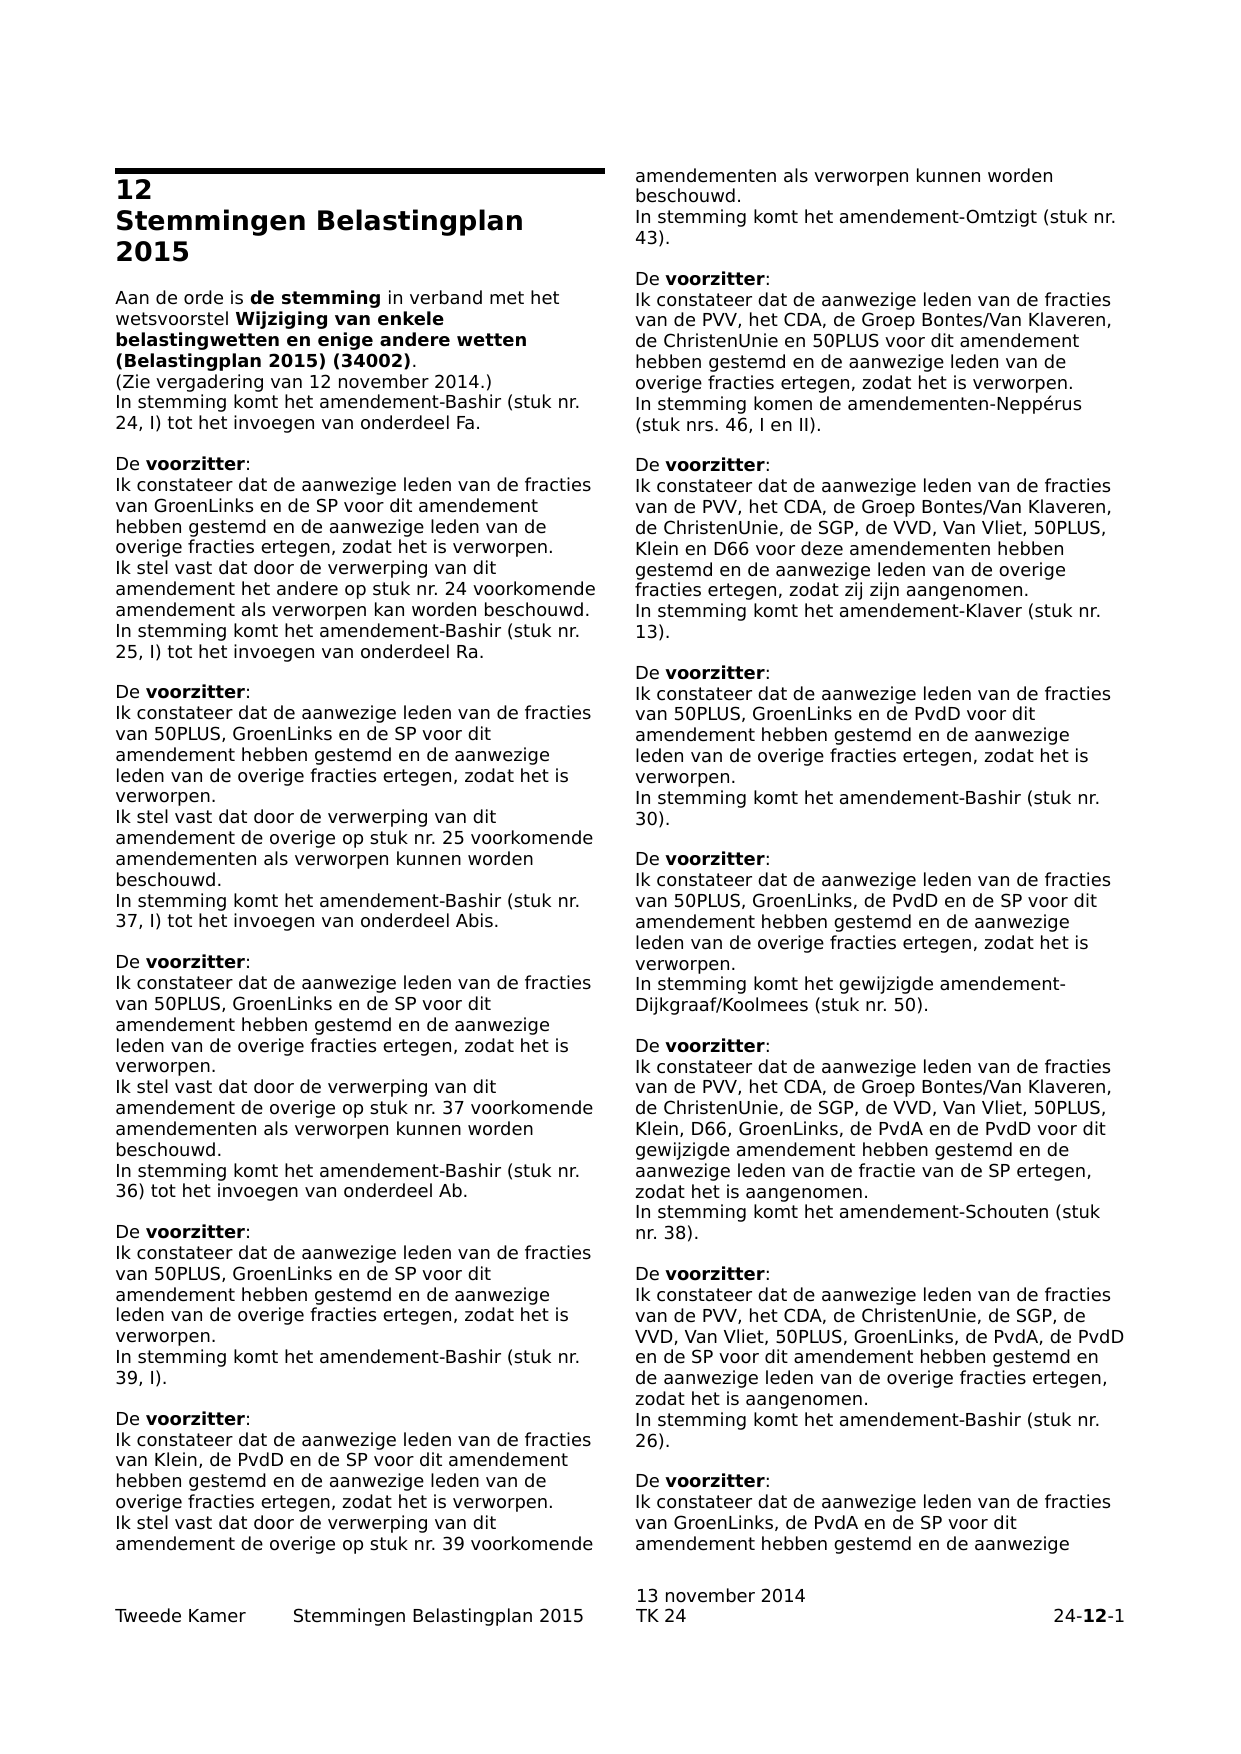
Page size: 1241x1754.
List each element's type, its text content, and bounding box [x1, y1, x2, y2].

text De voorzitter: [115, 1222, 605, 1243]
text Ik constateer dat de aanwezige leden van de fracties van 50PLUS, GroenLinks en de SP voor dit amendement hebben gestemd en de aanwezige leden van de overige fracties ertegen, zodat het is verworpen. [115, 973, 605, 1077]
text Ik stel vast dat door de verwerping van dit amendement het andere op stuk nr. 24 voorkomende amendement als verworpen kan worden beschouwd. [115, 558, 605, 621]
title 12 Stemmingen Belastingplan 2015 [115, 174, 605, 268]
text In stemming komt het amendement-Bashir (stuk nr. 26). [635, 1410, 1125, 1451]
text De voorzitter: [115, 1408, 605, 1429]
text Ik stel vast dat door de verwerping van dit amendement de overige op stuk nr. 25 voorkomende amendementen als verworpen kunnen worden beschouwd. [115, 807, 605, 890]
text Ik stel vast dat door de verwerping van dit amendement de overige op stuk nr. 39 voorkomende [115, 1513, 605, 1554]
text Ik constateer dat de aanwezige leden van de fracties van 50PLUS, GroenLinks en de SP voor dit amendement hebben gestemd en de aanwezige leden van de overige fracties ertegen, zodat het is verworpen. [115, 703, 605, 807]
text Ik stel vast dat door de verwerping van dit amendement de overige op stuk nr. 37 voorkomende amendementen als verworpen kunnen worden beschouwd. [115, 1077, 605, 1160]
text Ik constateer dat de aanwezige leden van de fracties van 50PLUS, GroenLinks en de PvdD voor dit amendement hebben gestemd en de aanwezige leden van de overige fracties ertegen, zodat het is verworpen. [635, 683, 1125, 787]
text De voorzitter: [115, 682, 605, 703]
text De voorzitter: [635, 1264, 1125, 1285]
text In stemming komt het amendement-Bashir (stuk nr. 37, I) tot het invoegen van onderdeel Abis. [115, 890, 605, 932]
text De voorzitter: [635, 663, 1125, 683]
text amendementen als verworpen kunnen worden beschouwd. [635, 165, 1125, 207]
text Ik constateer dat de aanwezige leden van de fracties van 50PLUS, GroenLinks, de PvdD en de SP voor dit amendement hebben gestemd en de aanwezige leden van de overige fracties ertegen, zodat het is verworpen. [635, 870, 1125, 974]
text Ik constateer dat de aanwezige leden van de fracties van GroenLinks en de SP voor dit amendement hebben gestemd en de aanwezige leden van de overige fracties ertegen, zodat het is verworpen. [115, 475, 605, 558]
text Ik constateer dat de aanwezige leden van de fracties van de PVV, het CDA, de Groep Bontes/Van Klaveren, de ChristenUnie en 50PLUS voor dit amendement hebben gestemd en de aanwezige leden van de overige fracties ertegen, zodat het is verworpen. [635, 289, 1125, 393]
text De voorzitter: [635, 1471, 1125, 1492]
text In stemming komt het gewijzigde amendement-Dijkgraaf/Koolmees (stuk nr. 50). [635, 974, 1125, 1016]
text In stemming komt het amendement-Omtzigt (stuk nr. 43). [635, 207, 1125, 249]
text In stemming komt het amendement-Bashir (stuk nr. 36) tot het invoegen van onderdeel Ab. [115, 1160, 605, 1202]
text Ik constateer dat de aanwezige leden van de fracties van de PVV, het CDA, de Groep Bontes/Van Klaveren, de ChristenUnie, de SGP, de VVD, Van Vliet, 50PLUS, Klein, D66, GroenLinks, de PvdA en de PvdD voor dit gewijzigde amendement hebben gestemd en de aanwezige leden van de fractie van de SP ertegen, zodat het is aangenomen. [635, 1056, 1125, 1202]
text De voorzitter: [635, 1036, 1125, 1056]
text De voorzitter: [635, 455, 1125, 476]
text Ik constateer dat de aanwezige leden van de fracties van Klein, de PvdD en de SP voor dit amendement hebben gestemd en de aanwezige leden van de overige fracties ertegen, zodat het is verworpen. [115, 1429, 605, 1513]
text In stemming komt het amendement-Bashir (stuk nr. 25, I) tot het invoegen van onderdeel Ra. [115, 621, 605, 662]
text De voorzitter: [115, 952, 605, 973]
text De voorzitter: [115, 454, 605, 475]
text Ik constateer dat de aanwezige leden van de fracties van 50PLUS, GroenLinks en de SP voor dit amendement hebben gestemd en de aanwezige leden van de overige fracties ertegen, zodat het is verworpen. [115, 1243, 605, 1347]
text In stemming komt het amendement-Bashir (stuk nr. 39, I). [115, 1347, 605, 1388]
text Ik constateer dat de aanwezige leden van de fracties van de PVV, het CDA, de Groep Bontes/Van Klaveren, de ChristenUnie, de SGP, de VVD, Van Vliet, 50PLUS, Klein en D66 voor deze amendementen hebben gestemd en de aanwezige leden van de overige fracties ertegen, zodat zij zijn aangenomen. [635, 476, 1125, 601]
text In stemming komen de amendementen-Neppérus (stuk nrs. 46, I en II). [635, 393, 1125, 435]
text In stemming komt het amendement-Bashir (stuk nr. 24, I) tot het invoegen van onderdeel Fa. [115, 392, 605, 434]
text De voorzitter: [635, 269, 1125, 289]
text Aan de orde is de stemming in verband met het wetsvoorstel Wijziging van enkele belastingwetten en enige andere wetten (Belastingplan 2015) (34002). [115, 288, 605, 371]
text Ik constateer dat de aanwezige leden van de fracties van GroenLinks, de PvdA en de SP voor dit amendement hebben gestemd en de aanwezige [635, 1492, 1125, 1554]
text (Zie vergadering van 12 november 2014.) [115, 371, 605, 392]
text In stemming komt het amendement-Klaver (stuk nr. 13). [635, 601, 1125, 643]
text De voorzitter: [635, 849, 1125, 870]
text In stemming komt het amendement-Schouten (stuk nr. 38). [635, 1202, 1125, 1244]
text Ik constateer dat de aanwezige leden van de fracties van de PVV, het CDA, de ChristenUnie, de SGP, de VVD, Van Vliet, 50PLUS, GroenLinks, de PvdA, de PvdD en de SP voor dit amendement hebben gestemd en de aanwezige leden van de overige fracties ertegen, zodat het is aangenomen. [635, 1285, 1125, 1410]
text In stemming komt het amendement-Bashir (stuk nr. 30). [635, 787, 1125, 829]
